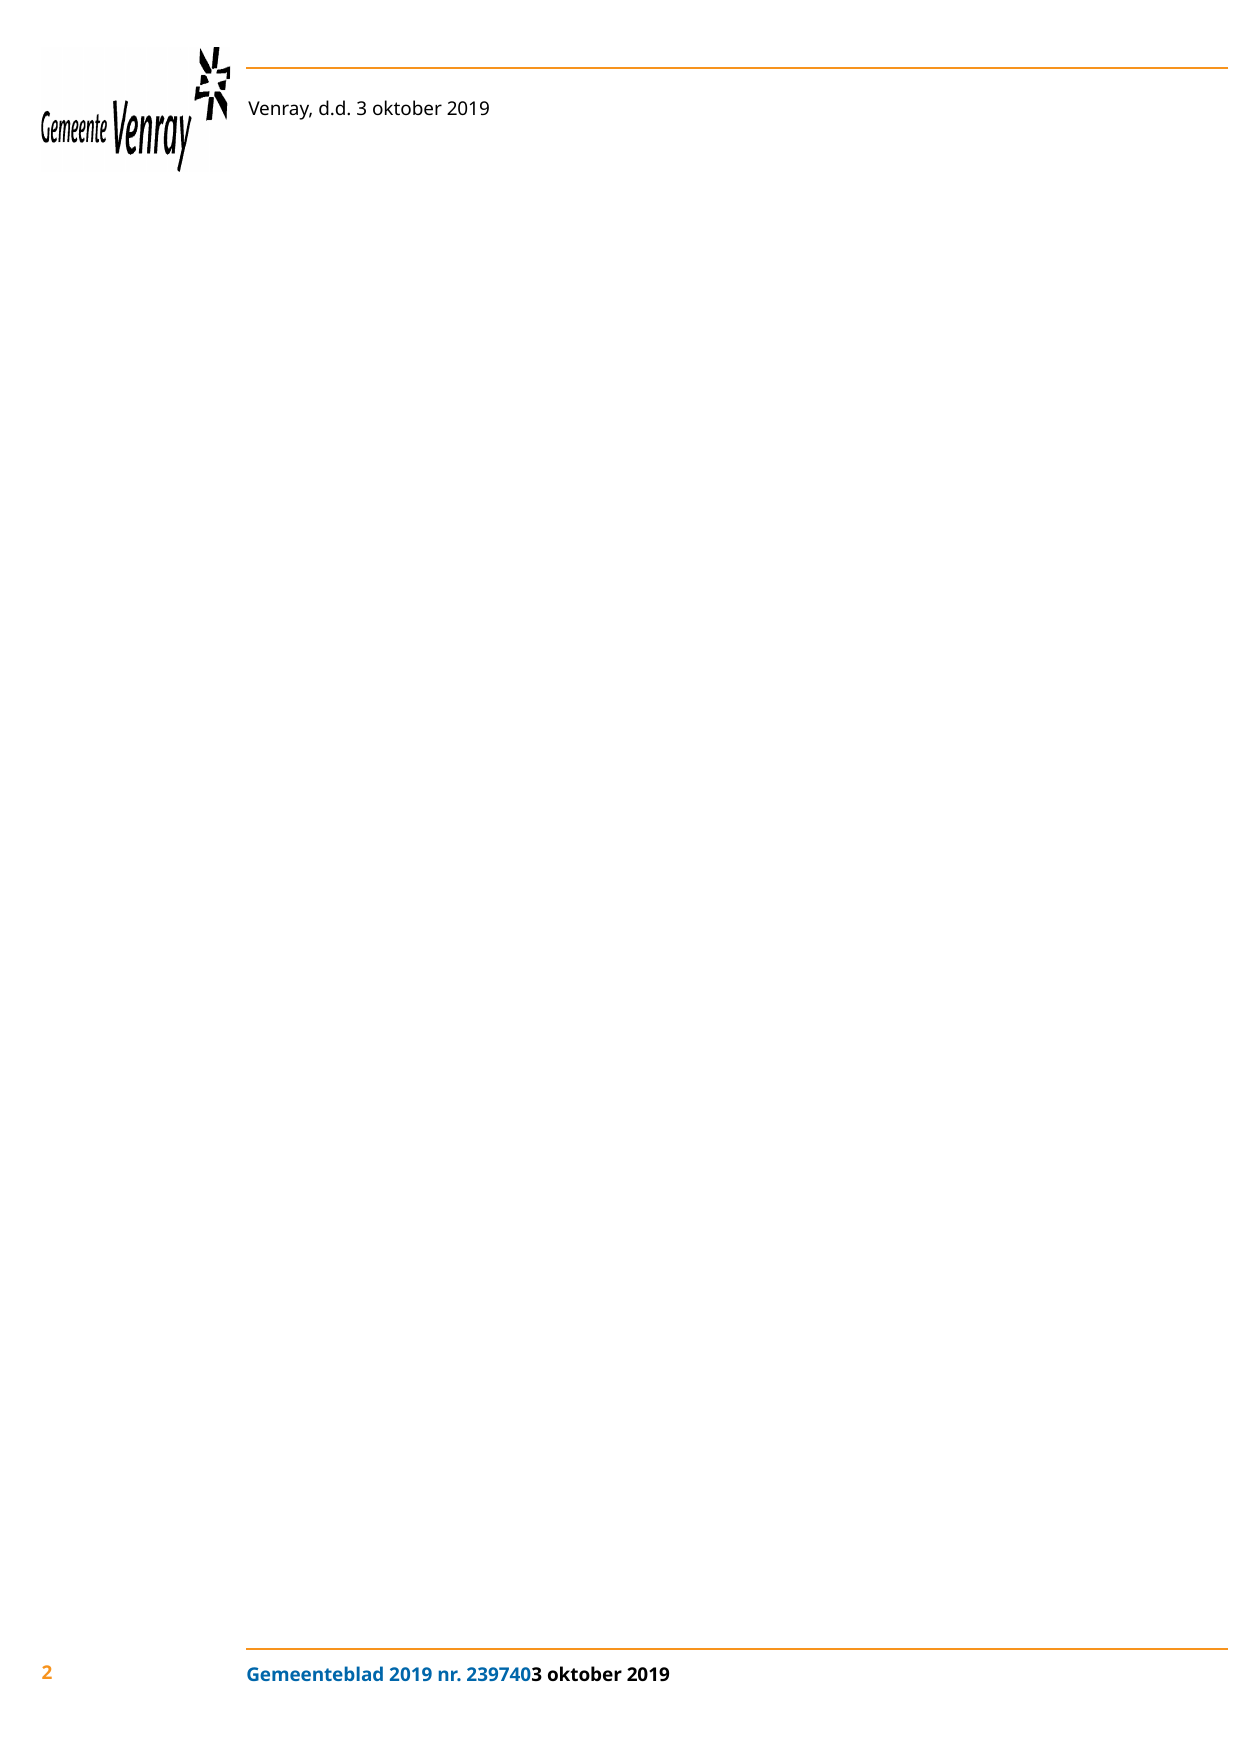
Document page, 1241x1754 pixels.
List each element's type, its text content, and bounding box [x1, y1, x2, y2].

text Venray, d.d. 3 oktober 2019 [248, 95, 1152, 121]
picture [41, 47, 231, 172]
